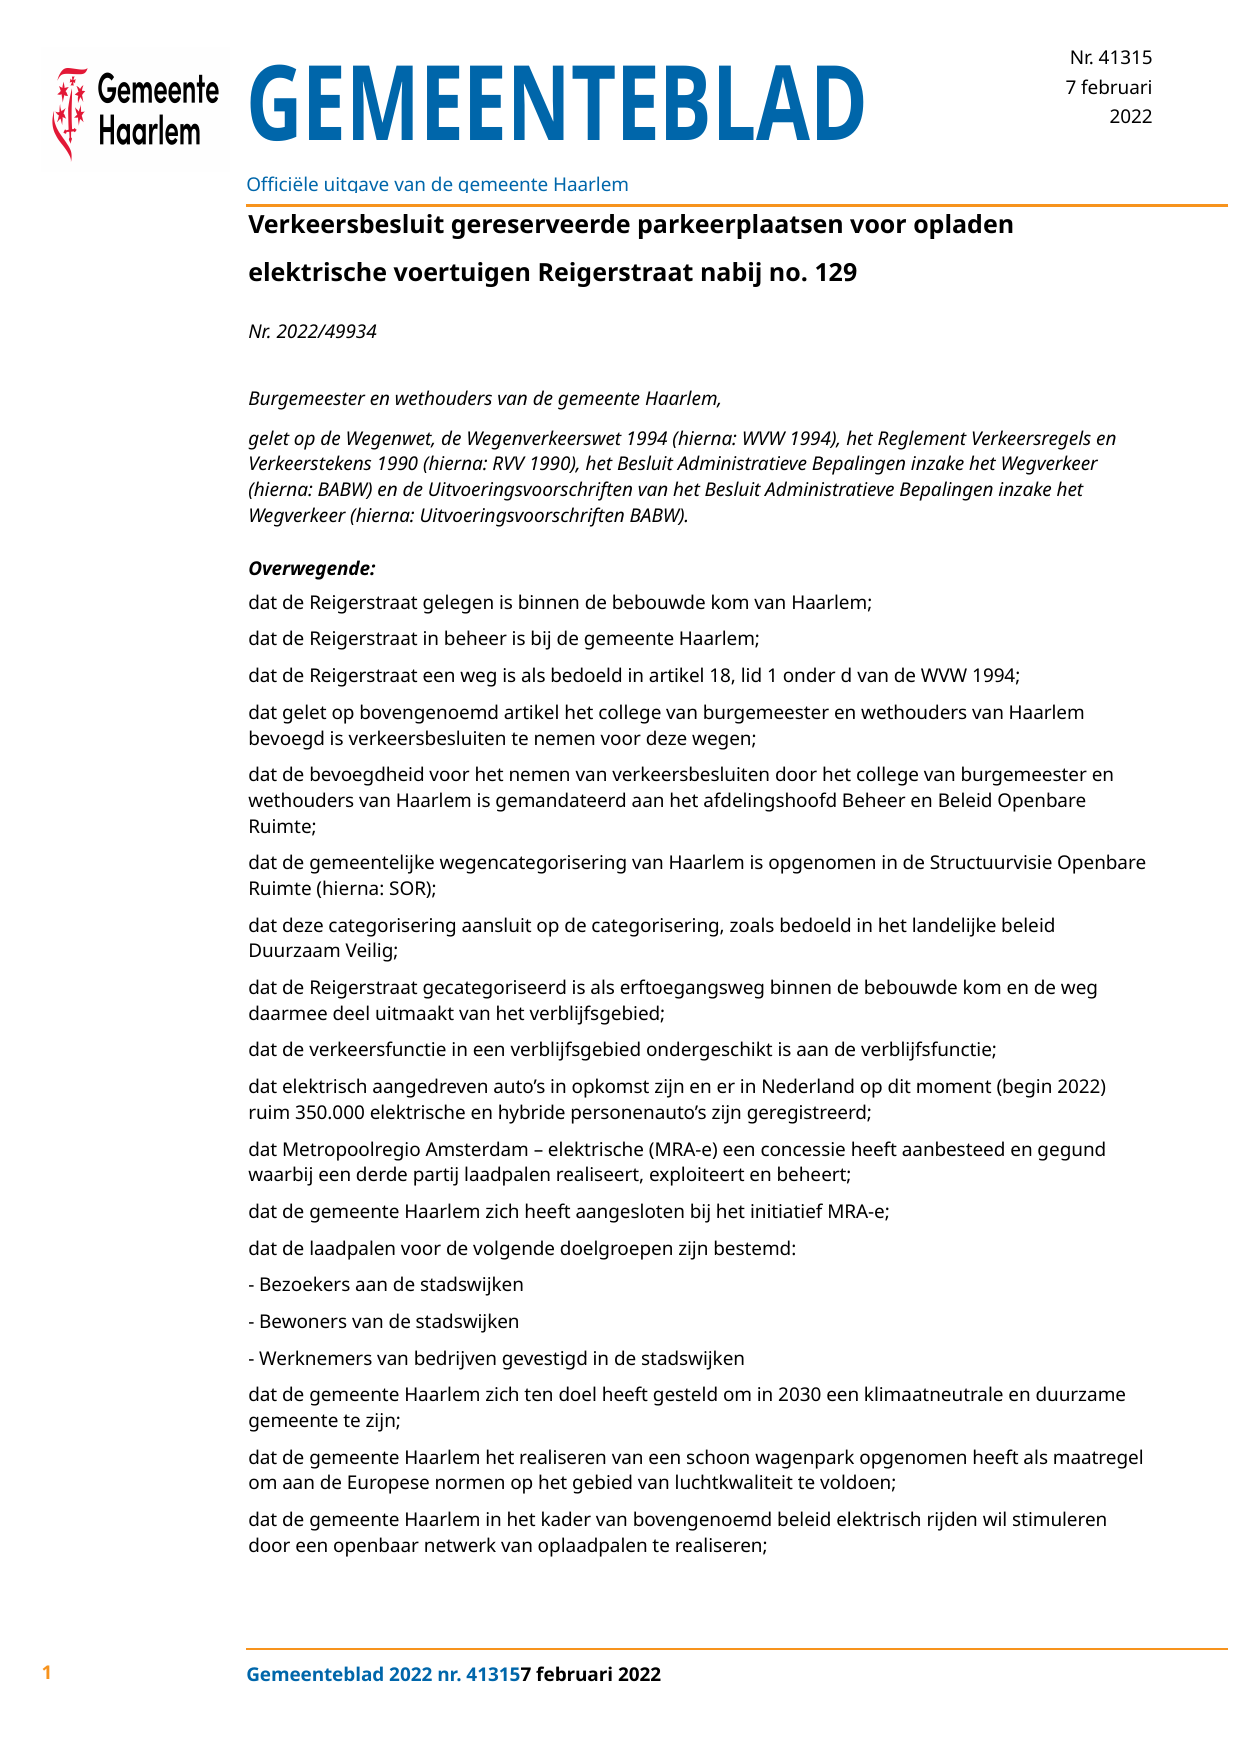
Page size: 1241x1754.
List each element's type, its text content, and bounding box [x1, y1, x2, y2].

text - Bezoekers aan de stadswijken [248, 1271, 1152, 1297]
text dat de gemeente Haarlem zich heeft aangesloten bij het initiatief MRA-e; [248, 1198, 1152, 1224]
text dat de Reigerstraat in beheer is bij de gemeente Haarlem; [248, 626, 1152, 651]
text Burgemeester en wethouders van de gemeente Haarlem, [248, 386, 1152, 411]
text dat de Reigerstraat een weg is als bedoeld in artikel 18, lid 1 onder d van de WVW 1994; [248, 662, 1152, 688]
text dat de gemeente Haarlem het realiseren van een schoon wagenpark opgenomen heeft als maatregel om aan de Europese normen op het gebied van luchtkwaliteit te voldoen; [248, 1444, 1152, 1495]
text dat Metropoolregio Amsterdam – elektrische (MRA-e) een concessie heeft aanbesteed en gegund waarbij een derde partij laadpalen realiseert, exploiteert en beheert; [248, 1136, 1152, 1187]
text gelet op de Wegenwet, de Wegenverkeerswet 1994 (hierna: WVW 1994), het Reglement Verkeersregels en Verkeerstekens 1990 (hierna: RVV 1990), het Besluit Administratieve Bepalingen inzake het Wegverkeer (hierna: BABW) en de Uitvoeringsvoorschriften van het Besluit Administratieve Bepalingen inzake het Wegverkeer (hierna: Uitvoeringsvoorschriften BABW). [248, 425, 1152, 528]
text dat de verkeersfunctie in een verblijfsgebied ondergeschikt is aan de verblijfsfunctie; [248, 1037, 1152, 1062]
text dat de bevoegdheid voor het nemen van verkeersbesluiten door het college van burgemeester en wethouders van Haarlem is gemandateerd aan het afdelingshoofd Beheer en Beleid Openbare Ruimte; [248, 761, 1152, 838]
text dat de gemeentelijke wegencategorisering van Haarlem is opgenomen in de Structuurvisie Openbare Ruimte (hierna: SOR); [248, 849, 1152, 901]
text dat de gemeente Haarlem zich ten doel heeft gesteld om in 2030 een klimaatneutrale en duurzame gemeente te zijn; [248, 1381, 1152, 1433]
text dat de Reigerstraat gecategoriseerd is als erftoegangsweg binnen de bebouwde kom en de weg daarmee deel uitmaakt van het verblijfsgebied; [248, 974, 1152, 1026]
text - Werknemers van bedrijven gevestigd in de stadswijken [248, 1345, 1152, 1371]
text dat gelet op bovengenoemd artikel het college van burgemeester en wethouders van Haarlem bevoegd is verkeersbesluiten te nemen voor deze wegen; [248, 699, 1152, 750]
text Nr. 2022/49934 [248, 318, 1152, 344]
text dat de Reigerstraat gelegen is binnen de bebouwde kom van Haarlem; [248, 589, 1152, 615]
text dat de laadpalen voor de volgende doelgroepen zijn bestemd: [248, 1235, 1152, 1261]
text Verkeersbesluit gereserveerde parkeerplaatsen voor opladen elektrische voertuigen Reigerstraat nabij no. 129 [248, 207, 1152, 288]
text dat deze categorisering aansluit op de categorisering, zoals bedoeld in het landelijke beleid Duurzaam Veilig; [248, 912, 1152, 963]
text Overwegende: [248, 555, 1152, 581]
text dat elektrisch aangedreven auto’s in opkomst zijn en er in Nederland op dit moment (begin 2022) ruim 350.000 elektrische en hybride personenauto’s zijn geregistreerd; [248, 1073, 1152, 1125]
text dat de gemeente Haarlem in het kader van bovengenoemd beleid elektrisch rijden wil stimuleren door een openbaar netwerk van oplaadpalen te realiseren; [248, 1506, 1152, 1558]
picture [41, 47, 231, 172]
text - Bewoners van de stadswijken [248, 1308, 1152, 1334]
